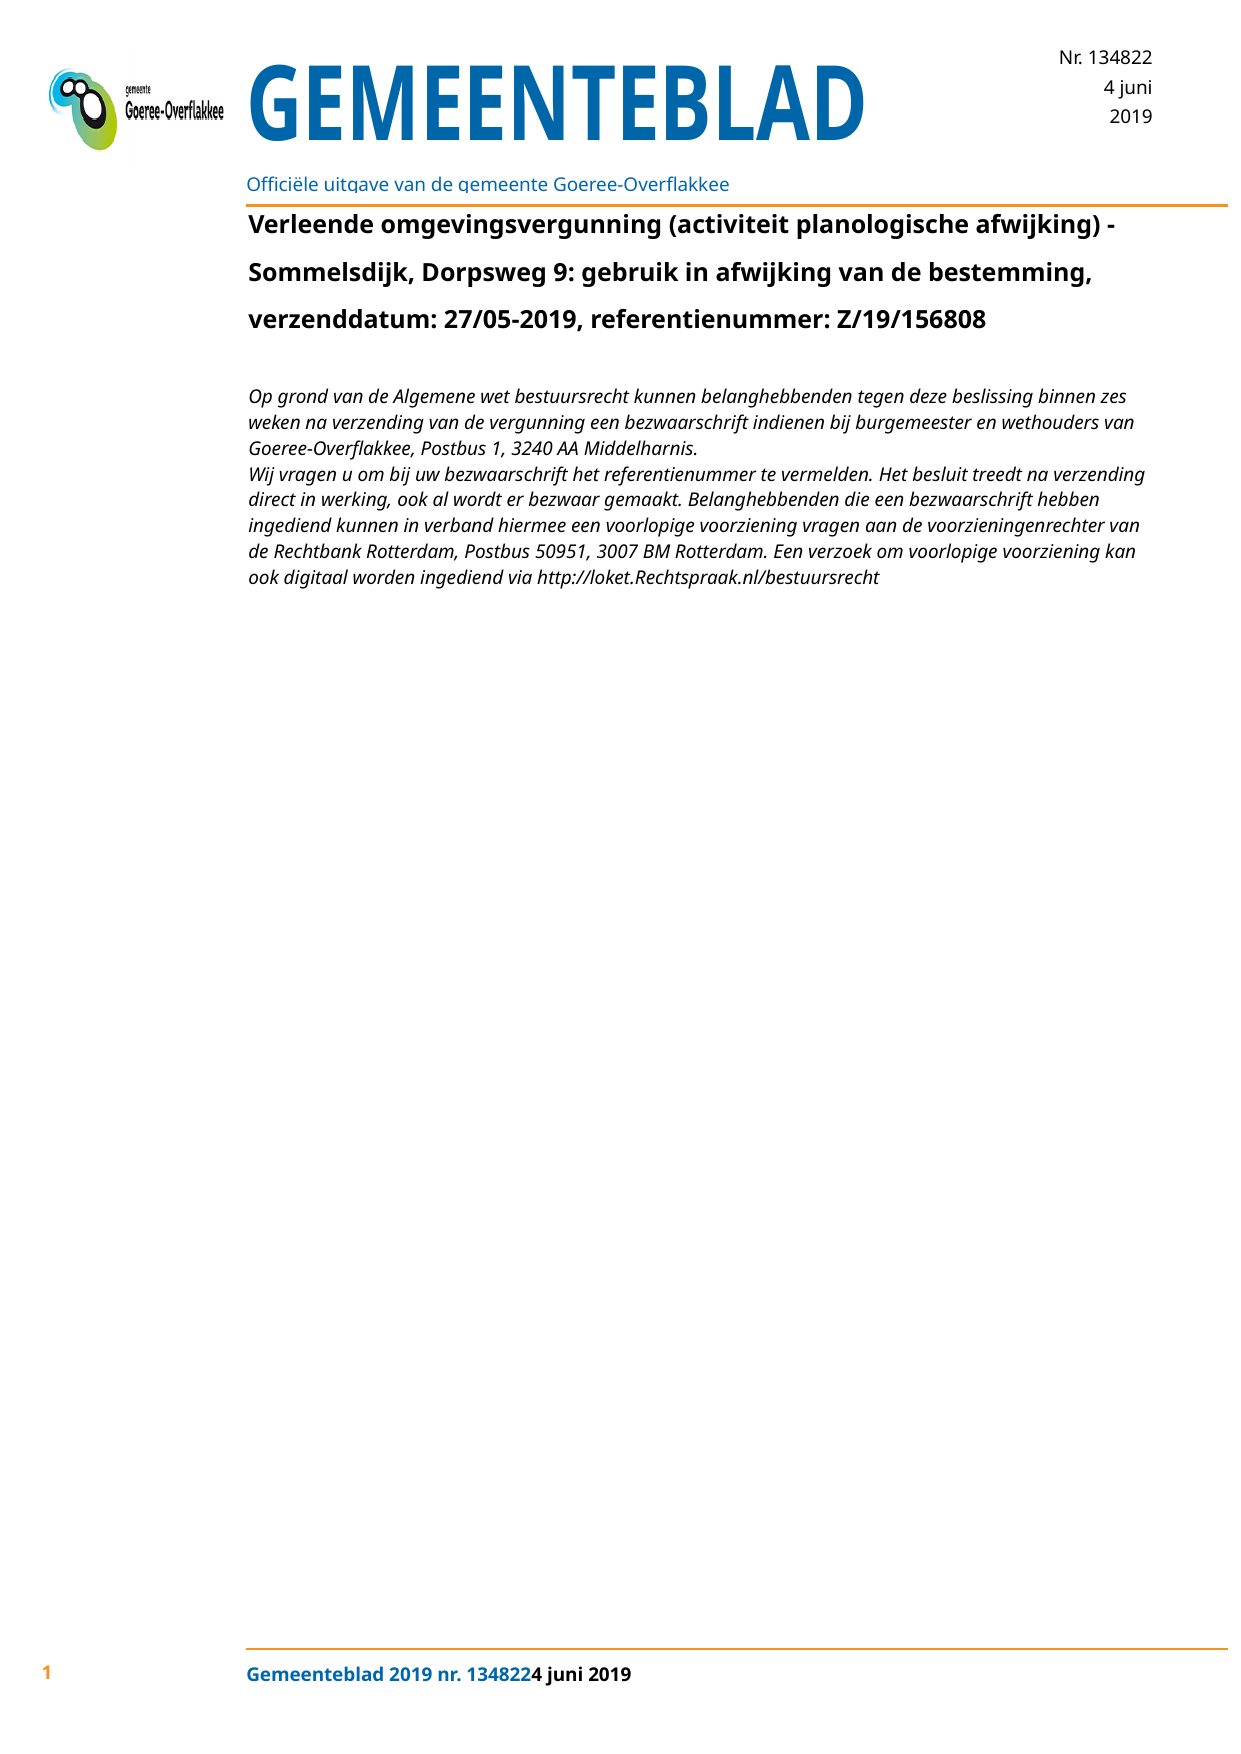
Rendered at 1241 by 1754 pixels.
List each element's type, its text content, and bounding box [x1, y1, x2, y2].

text Verleende omgevingsvergunning (activiteit planologische afwijking) - Sommelsdijk, Dorpsweg 9: gebruik in afwijking van de bestemming, verzenddatum: 27/05-2019, referentienummer: Z/19/156808 [248, 207, 1152, 336]
text Op grond van de Algemene wet bestuursrecht kunnen belanghebbenden tegen deze beslissing binnen zes weken na verzending van de vergunning een bezwaarschrift indienen bij burgemeester en wethouders van Goeree-Overflakkee, Postbus 1, 3240 AA Middelharnis. [248, 384, 1152, 461]
text Wij vragen u om bij uw bezwaarschrift het referentienummer te vermelden. Het besluit treedt na verzending direct in werking, ook al wordt er bezwaar gemaakt. Belanghebbenden die een bezwaarschrift hebben ingediend kunnen in verband hiermee een voorlopige voorziening vragen aan de voorzieningenrechter van de Rechtbank Rotterdam, Postbus 50951, 3007 BM Rotterdam. Een verzoek om voorlopige voorziening kan ook digitaal worden ingediend via http://loket.Rechtspraak.nl/bestuursrecht [248, 461, 1152, 589]
picture [41, 47, 231, 172]
